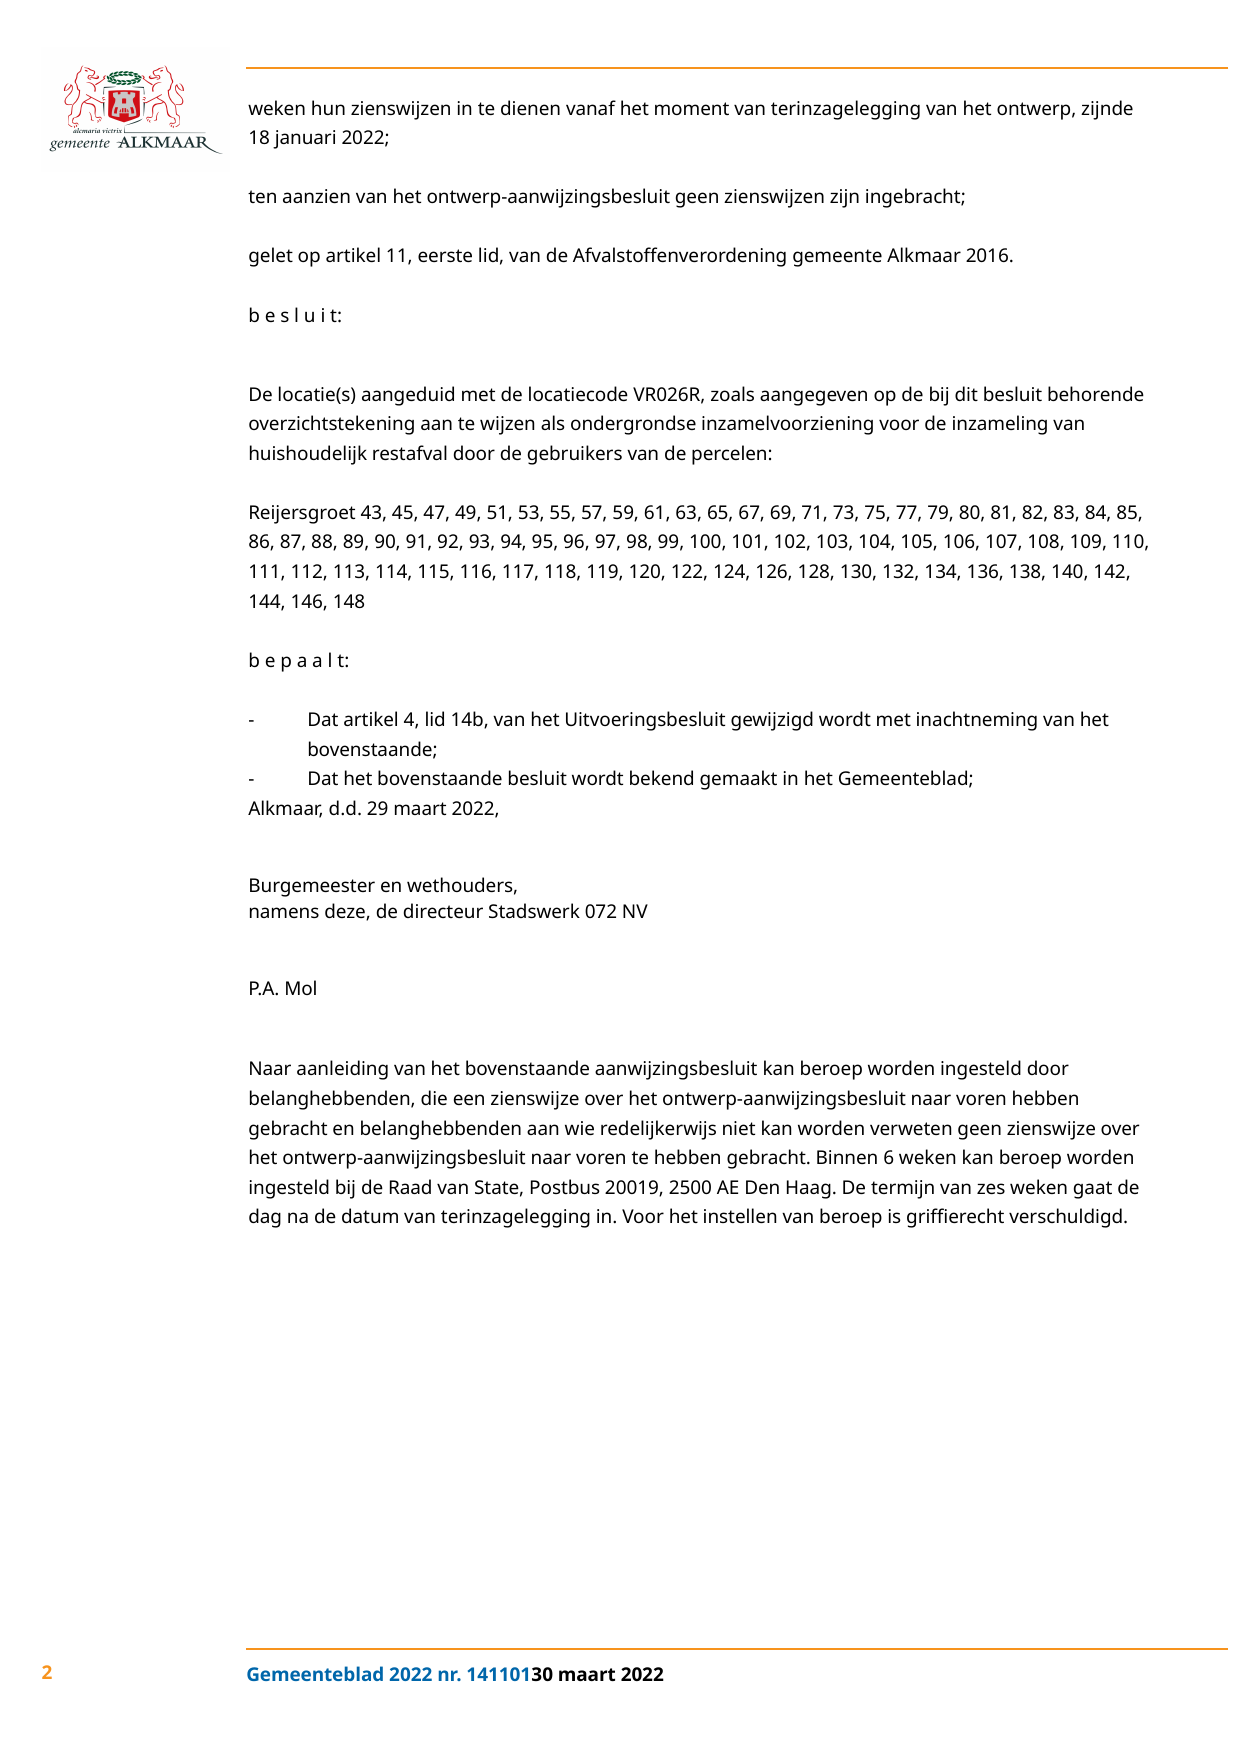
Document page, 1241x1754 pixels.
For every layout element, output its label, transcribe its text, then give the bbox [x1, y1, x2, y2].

text P.A. Mol [248, 975, 1152, 1001]
text Burgemeester en wethouders, [248, 872, 1152, 898]
text Alkmaar, d.d. 29 maart 2022, [248, 795, 1152, 821]
text Naar aanleiding van het bovenstaande aanwijzingsbesluit kan beroep worden ingesteld door belanghebbenden, die een zienswijze over het ontwerp-aanwijzingsbesluit naar voren hebben gebracht en belanghebbenden aan wie redelijkerwijs niet kan worden verweten geen zienswijze over het ontwerp-aanwijzingsbesluit naar voren te hebben gebracht. Binnen 6 weken kan beroep worden ingesteld bij de Raad van State, Postbus 20019, 2500 AE Den Haag. De termijn van zes weken gaat de dag na de datum van terinzagelegging in. Voor het instellen van beroep is griffierecht verschuldigd. [248, 1056, 1152, 1229]
text b e s l u i t: [248, 302, 1152, 328]
text weken hun zienswijzen in te dienen vanaf het moment van terinzagelegging van het ontwerp, zijnde 18 januari 2022; [248, 95, 1152, 150]
list Dat artikel 4, lid 14b, van het Uitvoeringsbesluit gewijzigd wordt met inachtneming van het bovenstaande; [248, 706, 1152, 761]
text ten aanzien van het ontwerp-aanwijzingsbesluit geen zienswijzen zijn ingebracht; [248, 183, 1152, 209]
text De locatie(s) aangeduid met de locatiecode VR026R, zoals aangegeven op de bij dit besluit behorende overzichtstekening aan te wijzen als ondergrondse inzamelvoorziening voor de inzameling van huishoudelijk restafval door de gebruikers van de percelen: [248, 381, 1152, 466]
text b e p a a l t: [248, 647, 1152, 673]
text namens deze, de directeur Stadswerk 072 NV [248, 898, 1152, 923]
text gelet op artikel 11, eerste lid, van de Afvalstoffenverordening gemeente Alkmaar 2016. [248, 243, 1152, 268]
text Reijersgroet 43, 45, 47, 49, 51, 53, 55, 57, 59, 61, 63, 65, 67, 69, 71, 73, 75, 77, 79, 80, 81, 82, 83, 84, 85, 86, 87, 88, 89, 90, 91, 92, 93, 94, 95, 96, 97, 98, 99, 100, 101, 102, 103, 104, 105, 106, 107, 108, 109, 110, 111, 112, 113, 114, 115, 116, 117, 118, 119, 120, 122, 124, 126, 128, 130, 132, 134, 136, 138, 140, 142, 144, 146, 148 [248, 499, 1152, 613]
picture [41, 47, 231, 172]
list Dat het bovenstaande besluit wordt bekend gemaakt in het Gemeenteblad; [248, 765, 1152, 791]
